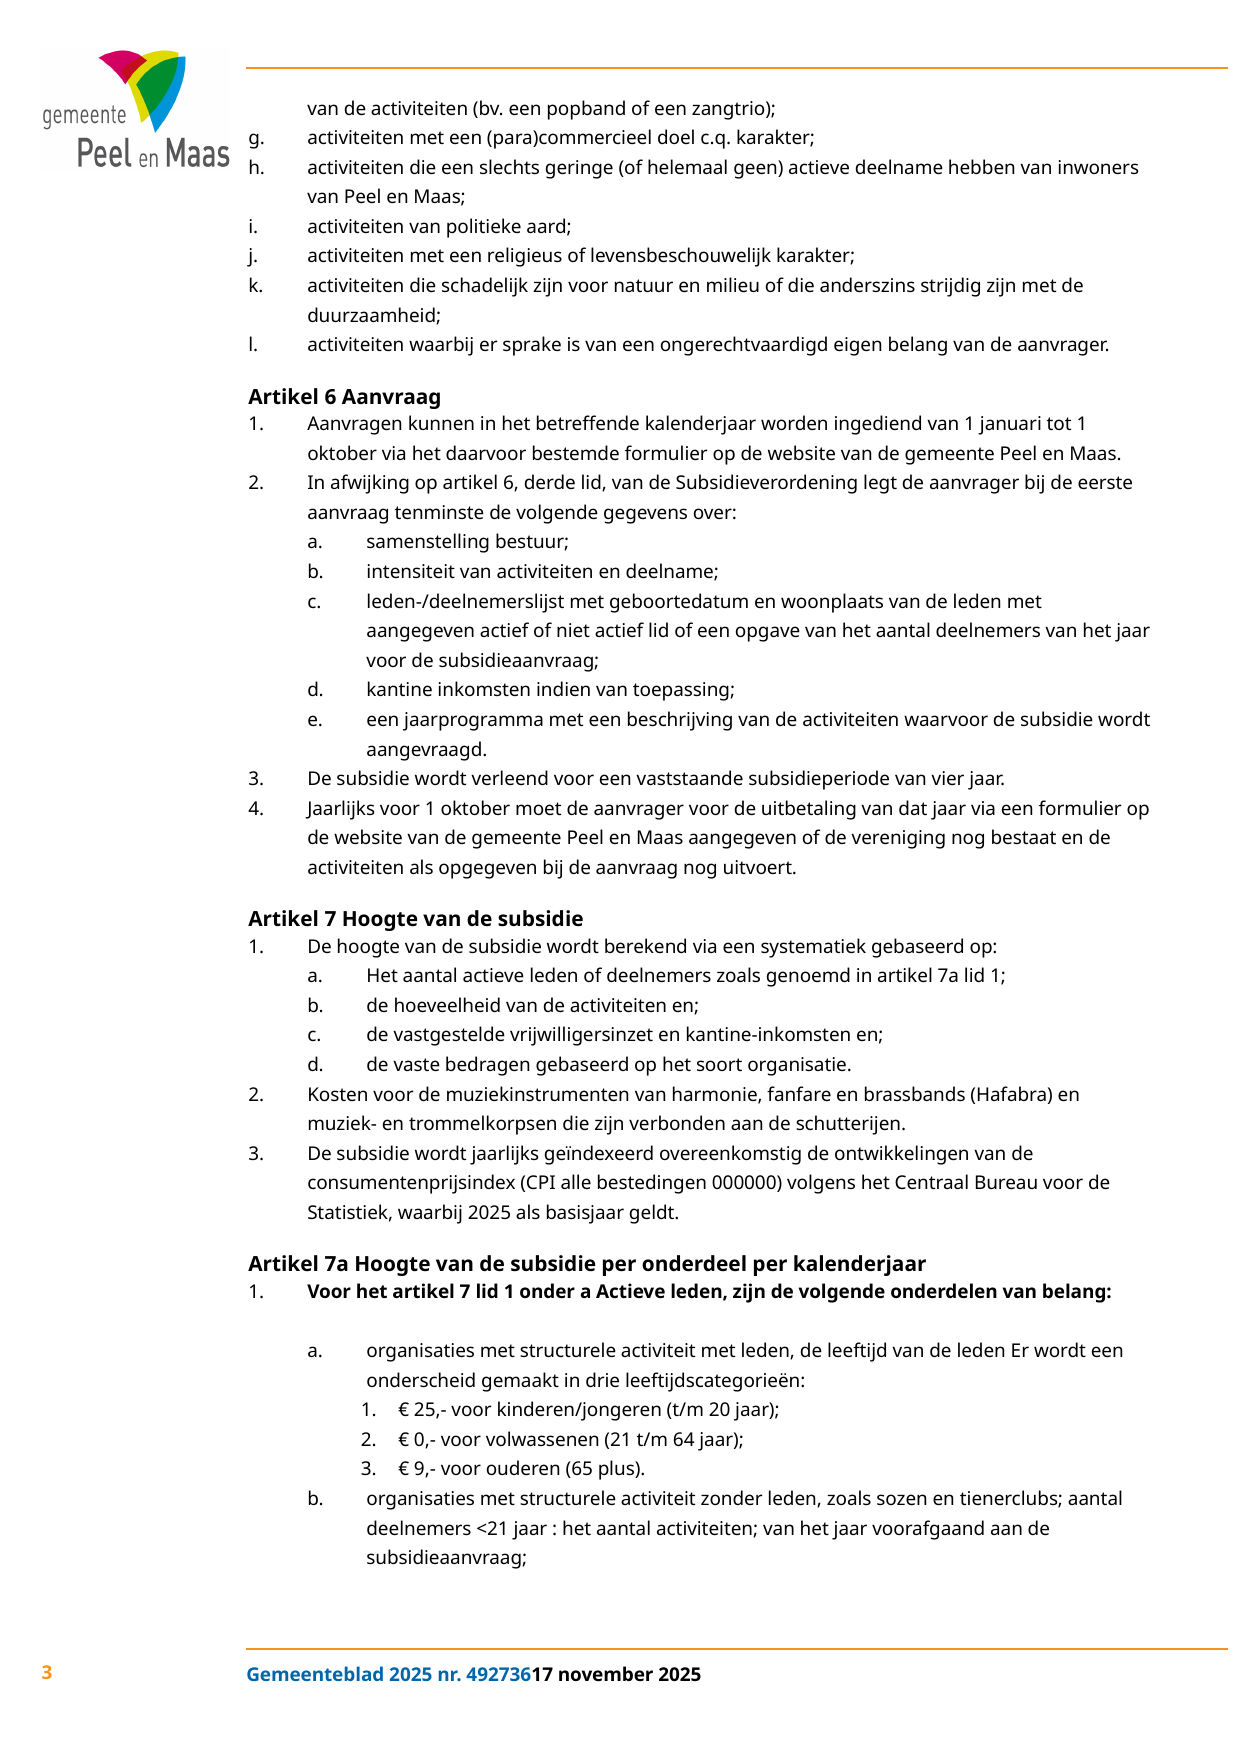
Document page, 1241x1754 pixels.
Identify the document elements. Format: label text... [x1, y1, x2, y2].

list € 0,- voor volwassenen (21 t/m 64 jaar); [361, 1426, 1152, 1452]
list van de activiteiten (bv. een popband of een zangtrio); [248, 95, 1152, 121]
list In afwijking op artikel 6, derde lid, van de Subsidieverordening legt de aanvrager bij de eerste aanvraag tenminste de volgende gegevens over: [248, 469, 1152, 525]
list leden-/deelnemerslijst met geboortedatum en woonplaats van de leden met aangegeven actief of niet actief lid of een opgave van het aantal deelnemers van het jaar voor de subsidieaanvraag; [307, 588, 1152, 673]
list activiteiten die schadelijk zijn voor natuur en milieu of die anderszins strijdig zijn met de duurzaamheid; [248, 272, 1152, 328]
list Aanvragen kunnen in het betreffende kalenderjaar worden ingediend van 1 januari tot 1 oktober via het daarvoor bestemde formulier op de website van de gemeente Peel en Maas. [248, 410, 1152, 466]
list een jaarprogramma met een beschrijving van de activiteiten waarvoor de subsidie wordt aangevraagd. [307, 706, 1152, 761]
list organisaties met structurele activiteit met leden, de leeftijd van de leden Er wordt een onderscheid gemaakt in drie leeftijdscategorieën: [307, 1337, 1152, 1392]
list De subsidie wordt jaarlijks geïndexeerd overeenkomstig de ontwikkelingen van de consumentenprijsindex (CPI alle bestedingen 000000) volgens het Centraal Bureau voor de Statistiek, waarbij 2025 als basisjaar geldt. [248, 1140, 1152, 1225]
list organisaties met structurele activiteit zonder leden, zoals sozen en tienerclubs; aantal deelnemers <21 jaar : het aantal activiteiten; van het jaar voorafgaand aan de subsidieaanvraag; [307, 1485, 1152, 1570]
list activiteiten van politieke aard; [248, 213, 1152, 239]
list activiteiten met een (para)commercieel doel c.q. karakter; [248, 124, 1152, 150]
list kantine inkomsten indien van toepassing; [307, 677, 1152, 702]
list de hoeveelheid van de activiteiten en; [307, 992, 1152, 1018]
list Voor het artikel 7 lid 1 onder a Actieve leden, zijn de volgende onderdelen van belang: [248, 1278, 1152, 1304]
list de vastgestelde vrijwilligersinzet en kantine-inkomsten en; [307, 1022, 1152, 1047]
list Het aantal actieve leden of deelnemers zoals genoemd in artikel 7a lid 1; [307, 962, 1152, 988]
picture [41, 47, 231, 172]
list Jaarlijks voor 1 oktober moet de aanvrager voor de uitbetaling van dat jaar via een formulier op de website van de gemeente Peel en Maas aangegeven of de vereniging nog bestaat en de activiteiten als opgegeven bij de aanvraag nog uitvoert. [248, 795, 1152, 880]
list Kosten voor de muziekinstrumenten van harmonie, fanfare en brassbands (Hafabra) en muziek- en trommelkorpsen die zijn verbonden aan de schutterijen. [248, 1081, 1152, 1136]
list De subsidie wordt verleend voor een vaststaande subsidieperiode van vier jaar. [248, 765, 1152, 791]
list activiteiten waarbij er sprake is van een ongerechtvaardigd eigen belang van de aanvrager. [248, 331, 1152, 357]
text Artikel 7a Hoogte van de subsidie per onderdeel per kalenderjaar [248, 1249, 1152, 1278]
list activiteiten met een religieus of levensbeschouwelijk karakter; [248, 243, 1152, 268]
text Artikel 7 Hoogte van de subsidie [248, 904, 1152, 933]
list samenstelling bestuur; [307, 529, 1152, 554]
text Artikel 6 Aanvraag [248, 382, 1152, 410]
list € 25,- voor kinderen/jongeren (t/m 20 jaar); [361, 1396, 1152, 1422]
list € 9,- voor ouderen (65 plus). [361, 1456, 1152, 1481]
list activiteiten die een slechts geringe (of helemaal geen) actieve deelname hebben van inwoners van Peel en Maas; [248, 154, 1152, 209]
list de vaste bedragen gebaseerd op het soort organisatie. [307, 1051, 1152, 1077]
list De hoogte van de subsidie wordt berekend via een systematiek gebaseerd op: [248, 933, 1152, 959]
list intensiteit van activiteiten en deelname; [307, 558, 1152, 584]
